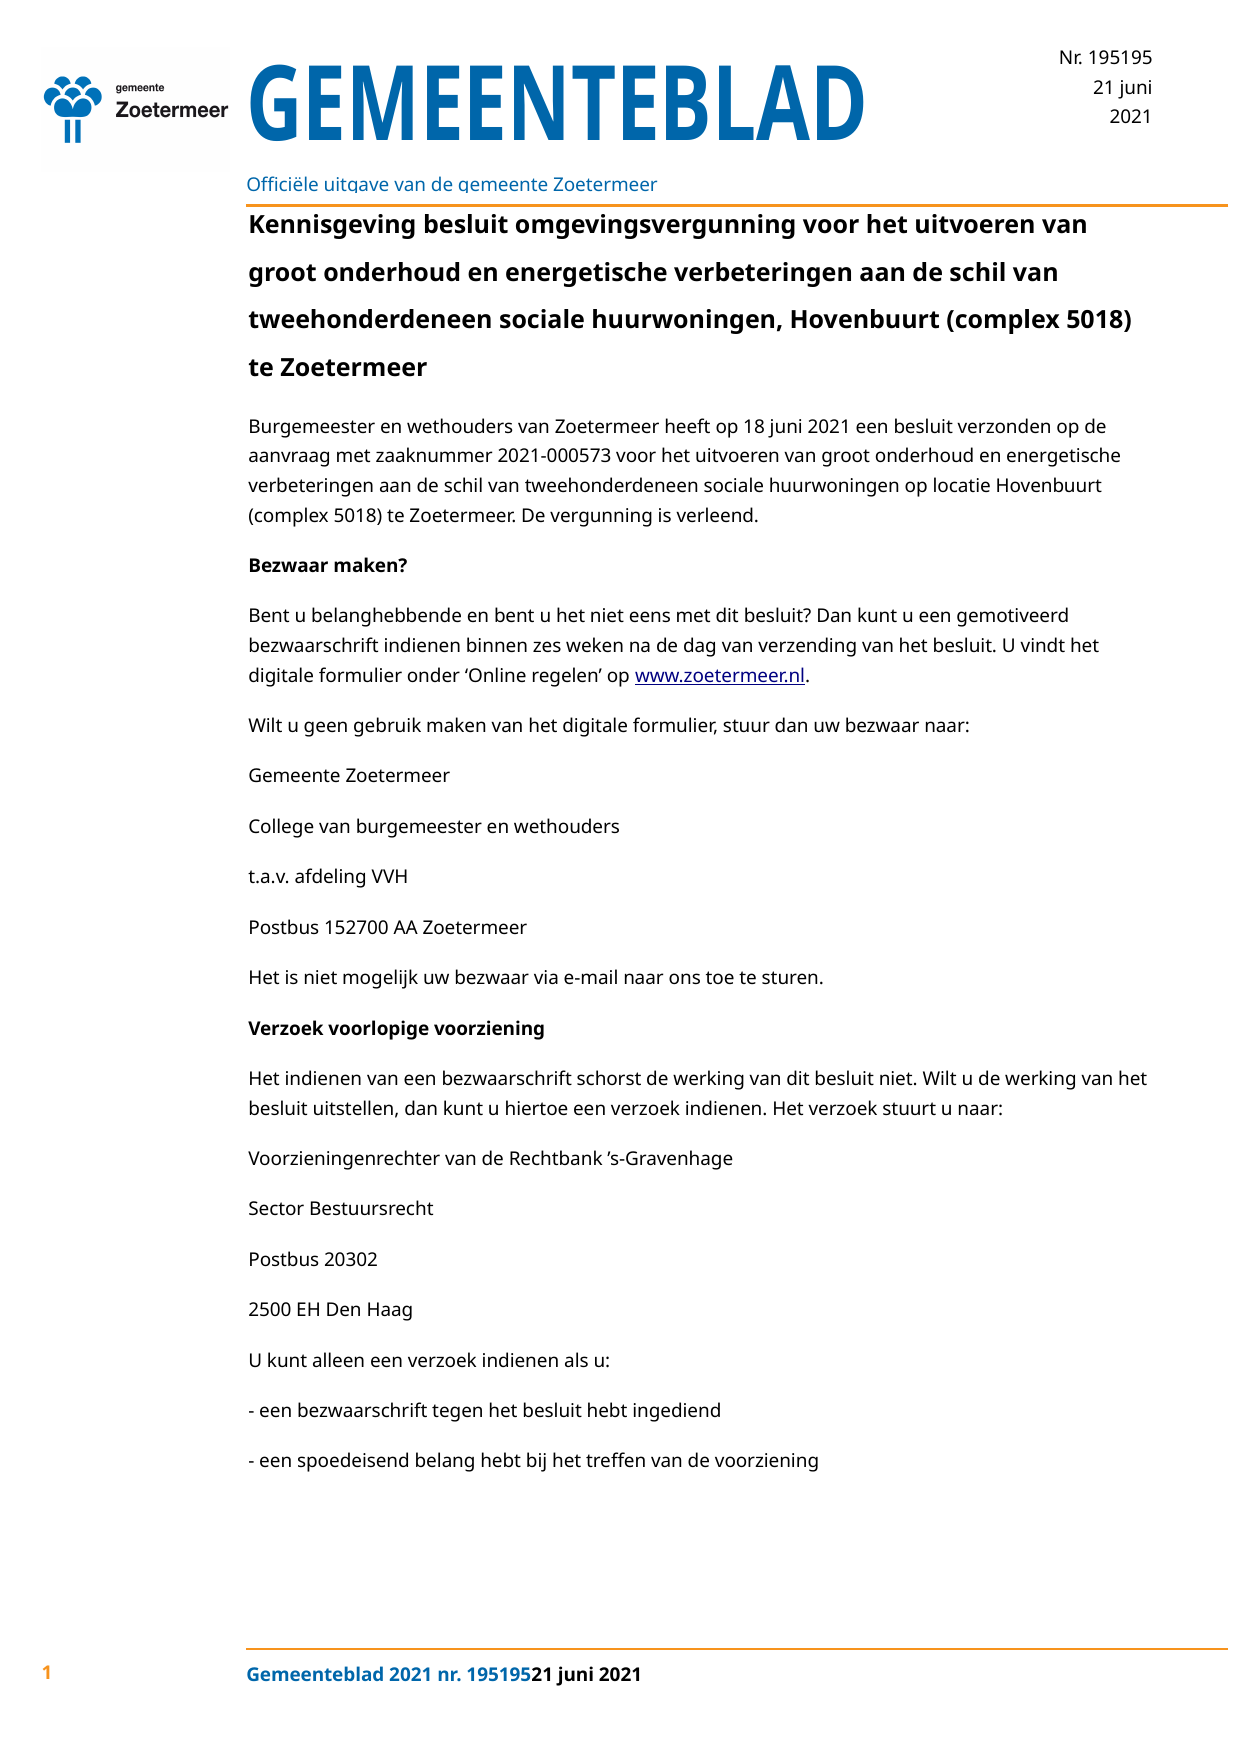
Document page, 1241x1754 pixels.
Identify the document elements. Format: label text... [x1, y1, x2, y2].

text Het indienen van een bezwaarschrift schorst de werking van dit besluit niet. Wilt u de werking van het besluit uitstellen, dan kunt u hiertoe een verzoek indienen. Het verzoek stuurt u naar: [248, 1065, 1152, 1121]
text Burgemeester en wethouders van Zoetermeer heeft op 18 juni 2021 een besluit verzonden op de aanvraag met zaaknummer 2021-000573 voor het uitvoeren van groot onderhoud en energetische verbeteringen aan de schil van tweehonderdeneen sociale huurwoningen op locatie Hovenbuurt (complex 5018) te Zoetermeer. De vergunning is verleend. [248, 413, 1152, 528]
text - een bezwaarschrift tegen het besluit hebt ingediend [248, 1397, 1152, 1423]
text Wilt u geen gebruik maken van het digitale formulier, stuur dan uw bezwaar naar: [248, 712, 1152, 738]
text Voorzieningenrechter van de Rechtbank ’s-Gravenhage [248, 1145, 1152, 1171]
text t.a.v. afdeling VVH [248, 863, 1152, 889]
text - een spoedeisend belang hebt bij het treffen van de voorziening [248, 1448, 1152, 1473]
picture [41, 47, 231, 172]
text Het is niet mogelijk uw bezwaar via e-mail naar ons toe te sturen. [248, 964, 1152, 990]
text U kunt alleen een verzoek indienen als u: [248, 1347, 1152, 1373]
text Kennisgeving besluit omgevingsvergunning voor het uitvoeren van groot onderhoud en energetische verbeteringen aan de schil van tweehonderdeneen sociale huurwoningen, Hovenbuurt (complex 5018) te Zoetermeer [248, 207, 1152, 384]
text Postbus 152700 AA Zoetermeer [248, 914, 1152, 940]
text Bent u belanghebbende en bent u het niet eens met dit besluit? Dan kunt u een gemotiveerd bezwaarschrift indienen binnen zes weken na de dag van verzending van het besluit. U vindt het digitale formulier onder ‘Online regelen’ op www.zoetermeer.nl. [248, 603, 1152, 688]
text Postbus 20302 [248, 1246, 1152, 1272]
text Verzoek voorlopige voorziening [248, 1015, 1152, 1041]
text College van burgemeester en wethouders [248, 813, 1152, 839]
text Sector Bestuursrecht [248, 1196, 1152, 1221]
text 2500 EH Den Haag [248, 1296, 1152, 1322]
text Gemeente Zoetermeer [248, 763, 1152, 788]
text Bezwaar maken? [248, 552, 1152, 578]
